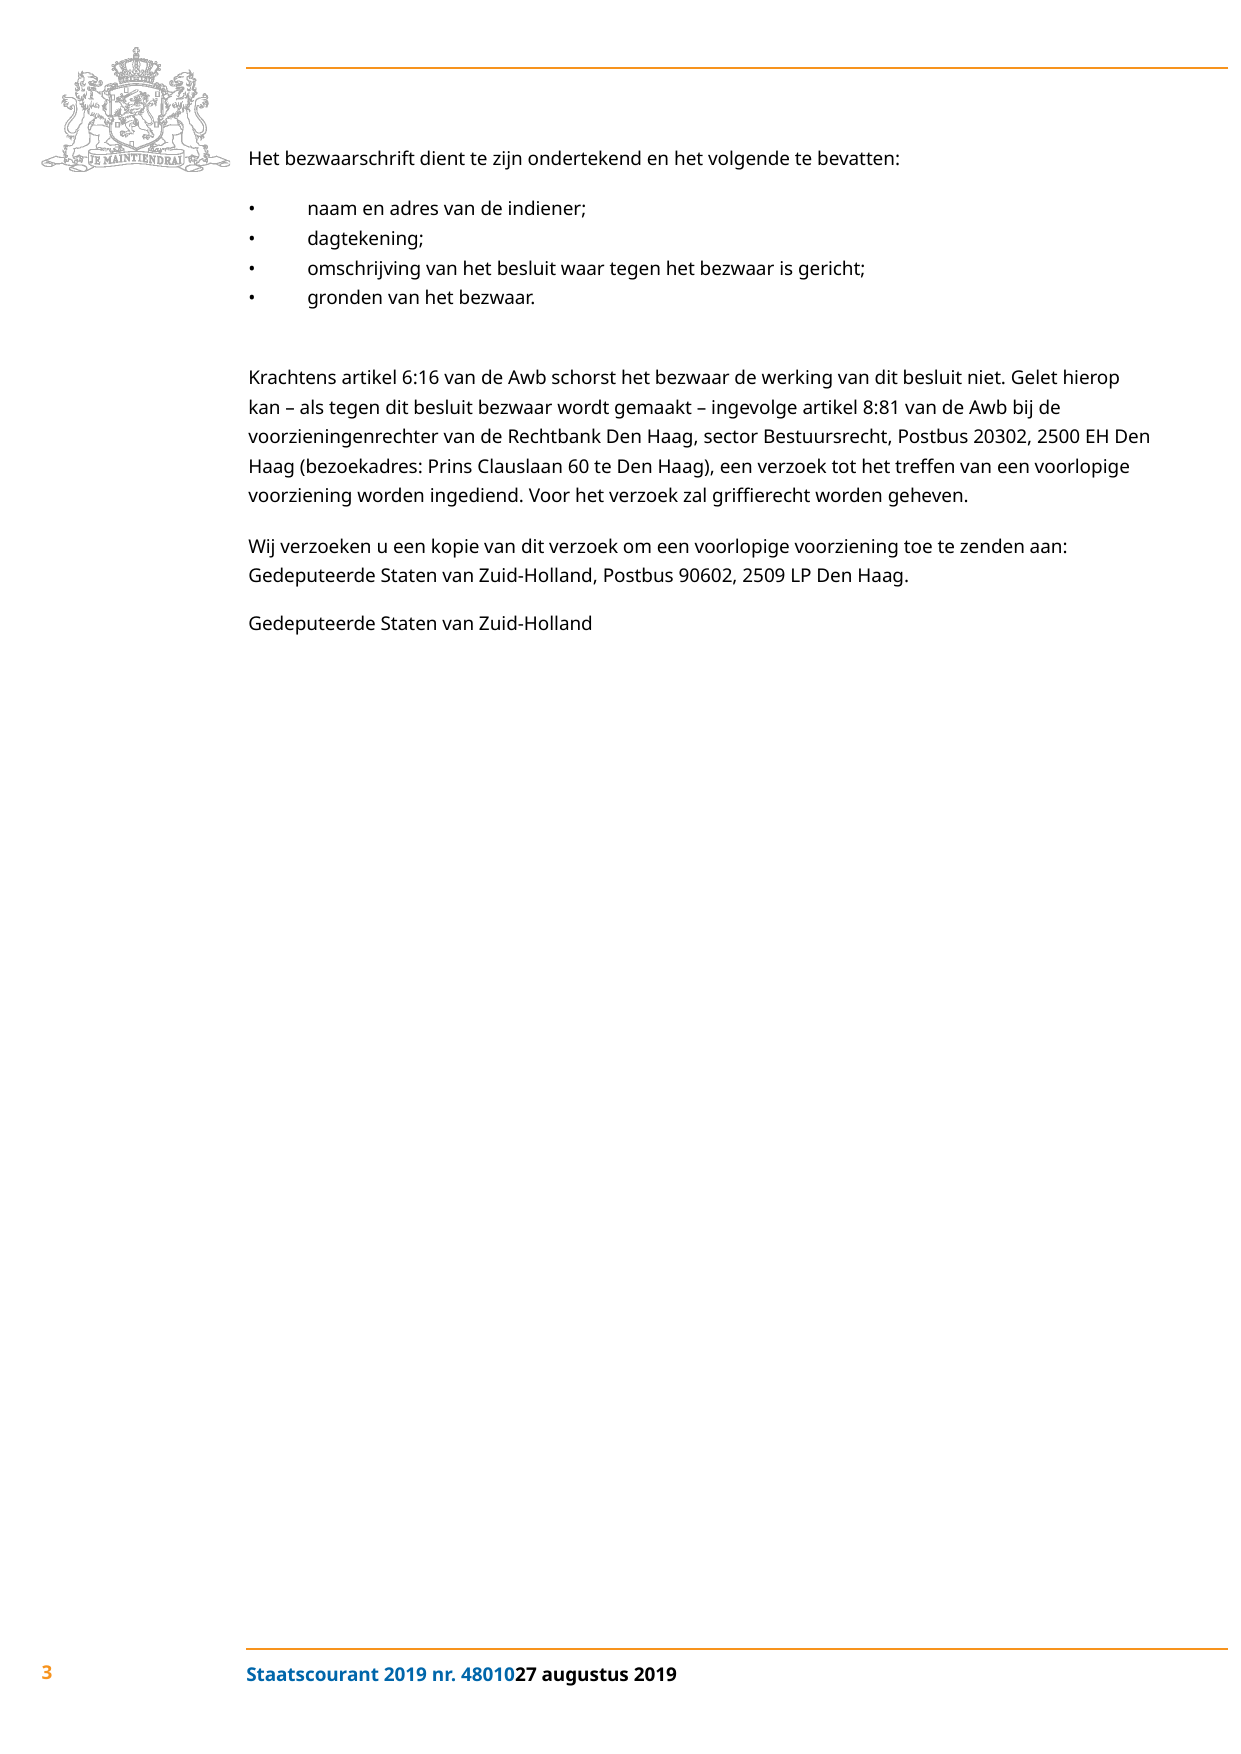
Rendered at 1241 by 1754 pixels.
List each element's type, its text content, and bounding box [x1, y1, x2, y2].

picture [41, 47, 231, 172]
list gronden van het bezwaar. [248, 284, 1152, 310]
list omschrijving van het besluit waar tegen het bezwaar is gericht; [248, 255, 1152, 281]
text Het bezwaarschrift dient te zijn ondertekend en het volgende te bevatten: [248, 145, 1152, 171]
list dagtekening; [248, 225, 1152, 251]
text Gedeputeerde Staten van Zuid-Holland [248, 611, 1152, 636]
list naam en adres van de indiener; [248, 196, 1152, 221]
text Wij verzoeken u een kopie van dit verzoek om een voorlopige voorziening toe te zenden aan: Gedeputeerde Staten van Zuid-Holland, Postbus 90602, 2509 LP Den Haag. [248, 533, 1152, 588]
text Krachtens artikel 6:16 van de Awb schorst het bezwaar de werking van dit besluit niet. Gelet hierop kan – als tegen dit besluit bezwaar wordt gemaakt – ingevolge artikel 8:81 van de Awb bij de voorzieningenrechter van de Rechtbank Den Haag, sector Bestuursrecht, Postbus 20302, 2500 EH Den Haag (bezoekadres: Prins Clauslaan 60 te Den Haag), een verzoek tot het treffen van een voorlopige voorziening worden ingediend. Voor het verzoek zal griffierecht worden geheven. [248, 364, 1152, 508]
